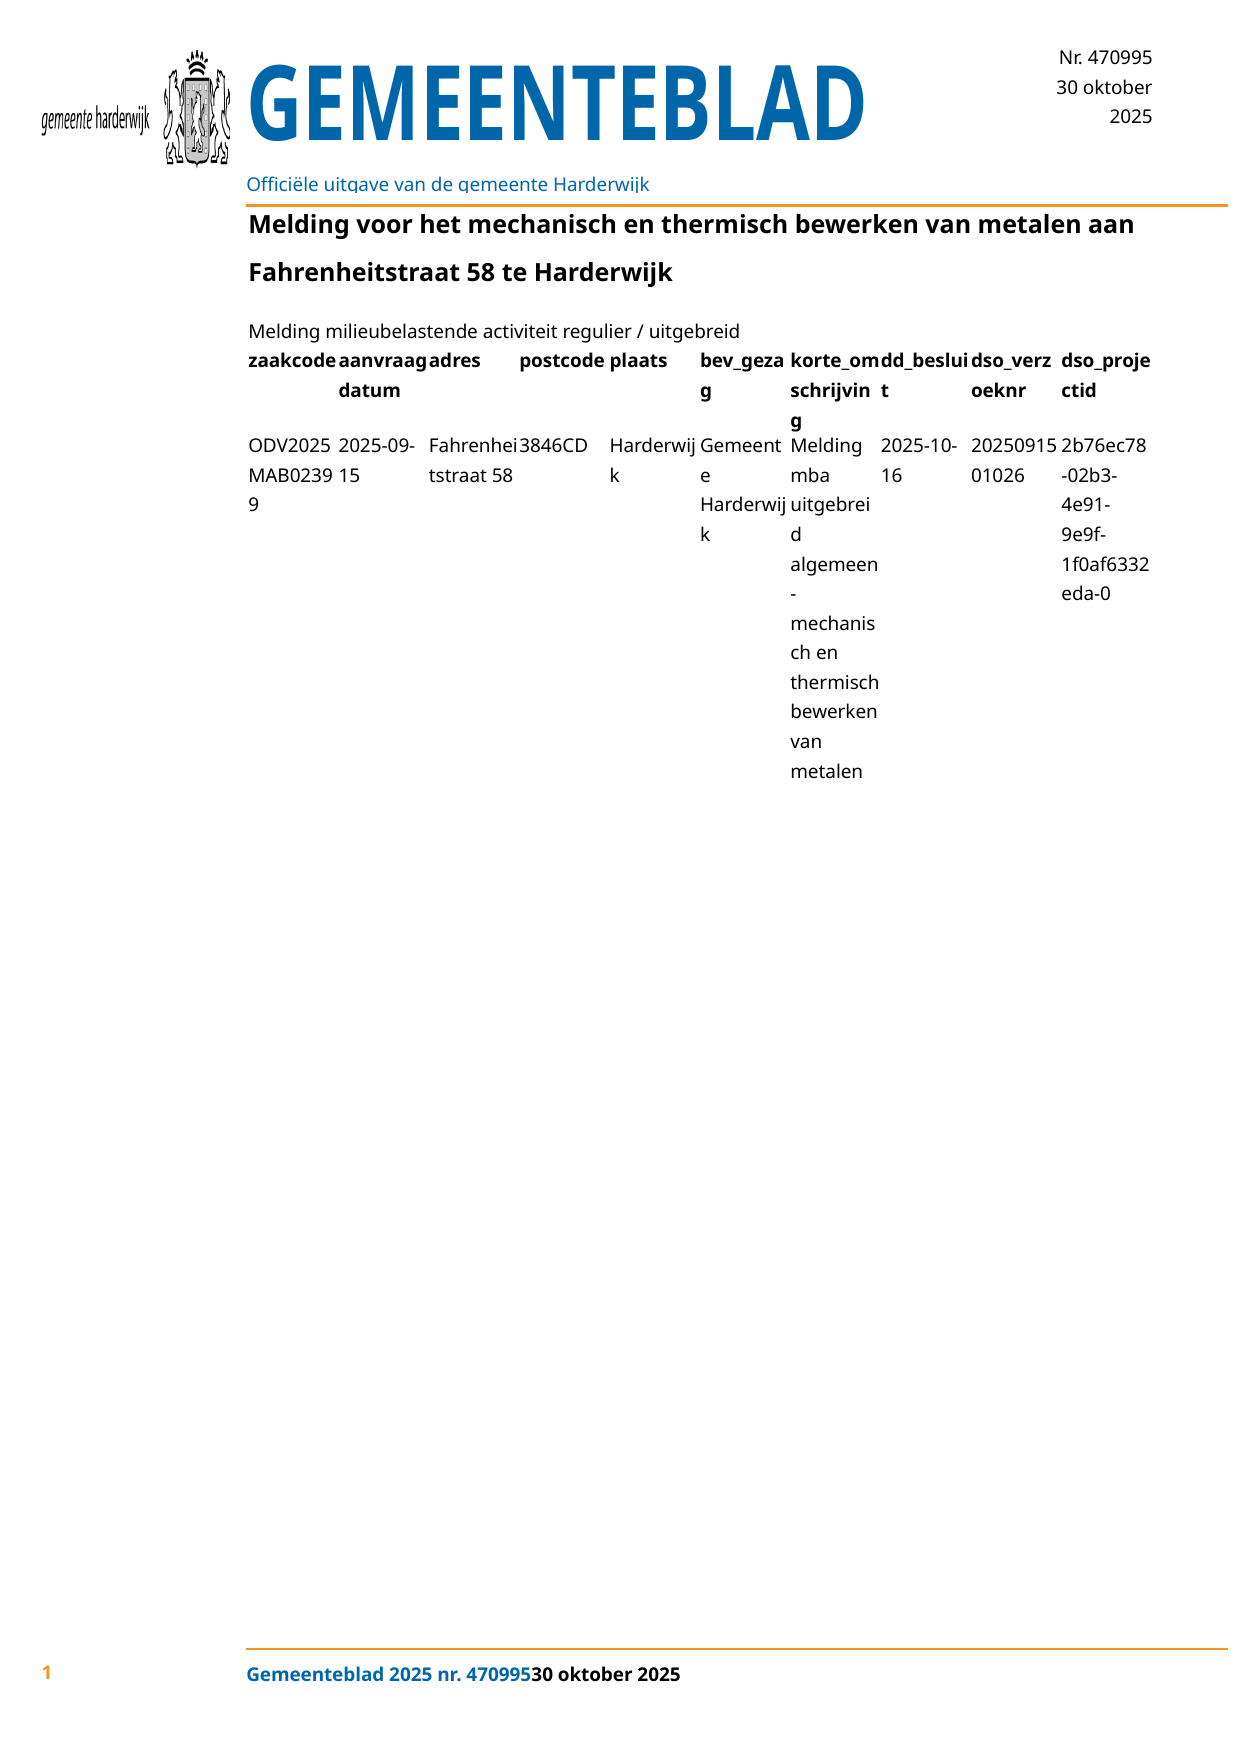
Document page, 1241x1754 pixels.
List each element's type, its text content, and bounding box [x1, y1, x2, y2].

text Melding voor het mechanisch en thermisch bewerken van metalen aan Fahrenheitstraat 58 te Harderwijk [248, 207, 1152, 288]
table_cell 2025-09-15 [338, 433, 429, 784]
picture [41, 47, 231, 172]
table_header bev_gezag [700, 348, 790, 432]
table_header postcode [519, 348, 609, 432]
table_header aanvraagdatum [338, 348, 429, 432]
table_header adres [429, 348, 519, 432]
table_cell 2025-10-16 [881, 433, 971, 784]
table_header zaakcode [248, 348, 338, 432]
table_header korte_omschrijving [790, 348, 881, 432]
table_cell Harderwijk [609, 433, 700, 784]
table_header dd_besluit [881, 348, 971, 432]
table_cell 2025091501026 [971, 433, 1061, 784]
table_cell Gemeente Harderwijk [700, 433, 790, 784]
table_cell 2b76ec78-02b3-4e91-9e9f-1f0af6332eda-0 [1061, 433, 1152, 784]
table_cell 3846CD [519, 433, 609, 784]
table_header plaats [609, 348, 700, 432]
table_cell Fahrenheitstraat 58 [429, 433, 519, 784]
table_header dso_verzoeknr [971, 348, 1061, 432]
table_cell ODV2025MAB02399 [248, 433, 338, 784]
text Melding milieubelastende activiteit regulier / uitgebreid [248, 318, 1152, 344]
table_header dso_projectid [1061, 348, 1152, 432]
table_cell Melding mba uitgebreid algemeen - mechanisch en thermisch bewerken van metalen [790, 433, 881, 784]
